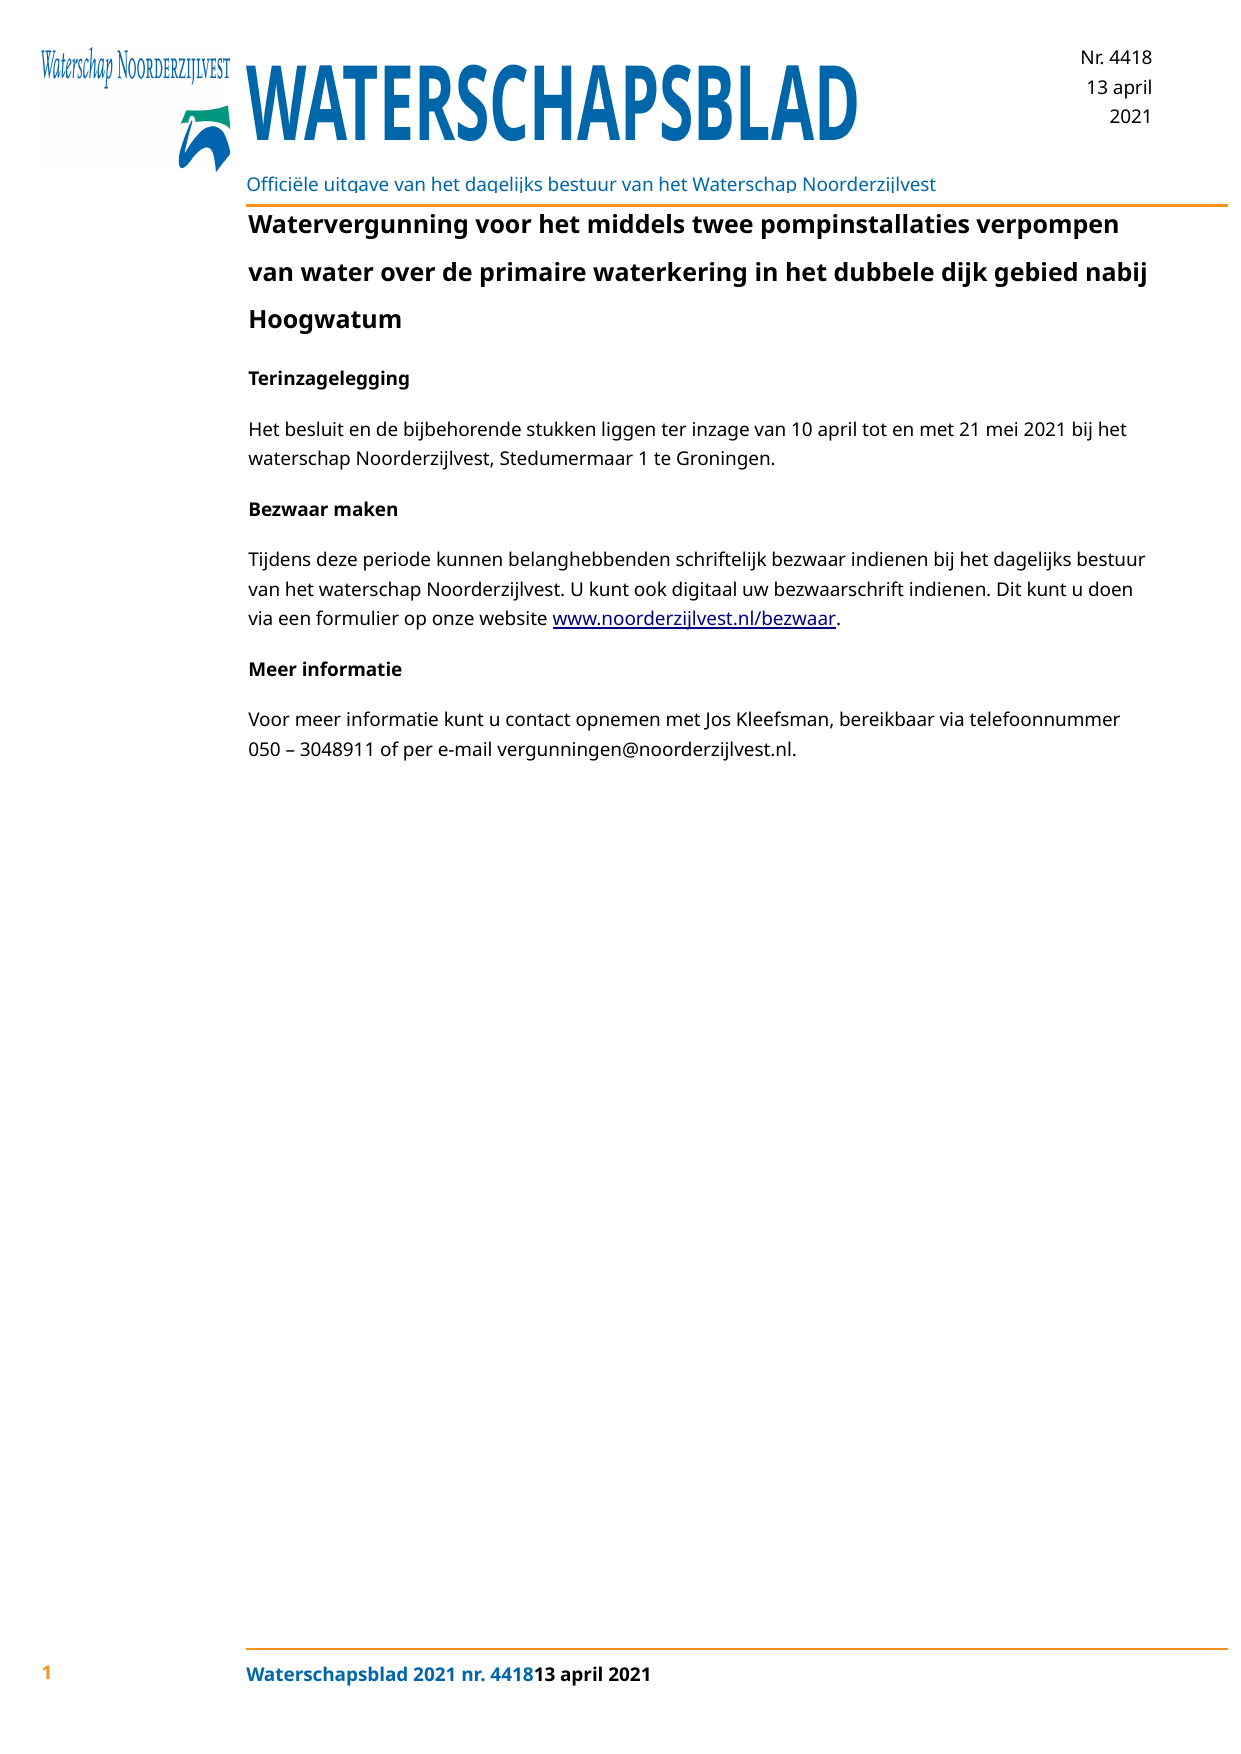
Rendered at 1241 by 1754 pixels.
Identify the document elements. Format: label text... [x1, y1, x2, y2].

text Watervergunning voor het middels twee pompinstallaties verpompen van water over de primaire waterkering in het dubbele dijk gebied nabij Hoogwatum [248, 207, 1152, 336]
picture [41, 47, 231, 172]
text Tijdens deze periode kunnen belanghebbenden schriftelijk bezwaar indienen bij het dagelijks bestuur van het waterschap Noorderzijlvest. U kunt ook digitaal uw bezwaarschrift indienen. Dit kunt u doen via een formulier op onze website www.noorderzijlvest.nl/bezwaar. [248, 546, 1152, 631]
text Bezwaar maken [248, 496, 1152, 522]
text Het besluit en de bijbehorende stukken liggen ter inzage van 10 april tot en met 21 mei 2021 bij het waterschap Noorderzijlvest, Stedumermaar 1 te Groningen. [248, 416, 1152, 471]
text Meer informatie [248, 656, 1152, 682]
text Terinzagelegging [248, 366, 1152, 391]
text Voor meer informatie kunt u contact opnemen met Jos Kleefsman, bereikbaar via telefoonnummer 050 – 3048911 of per e-mail vergunningen@noorderzijlvest.nl. [248, 706, 1152, 762]
